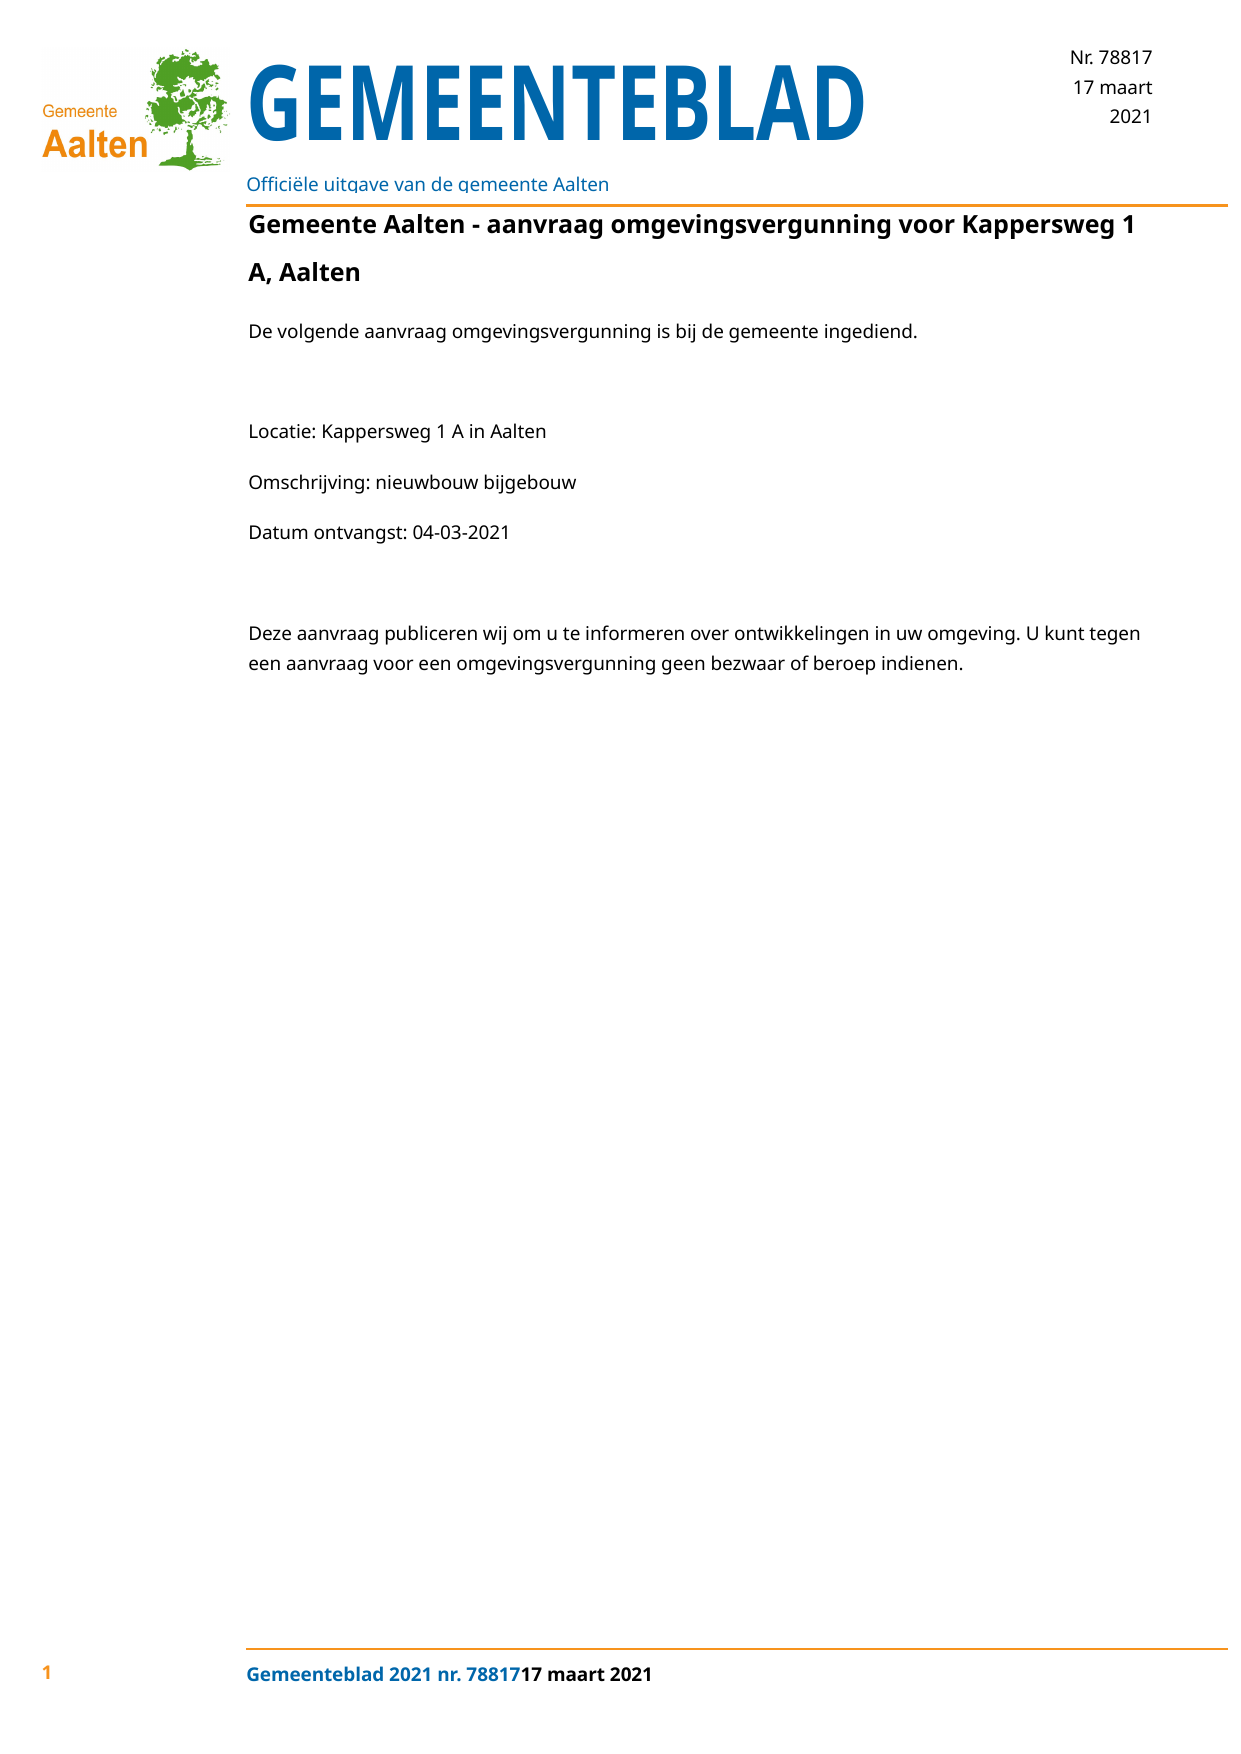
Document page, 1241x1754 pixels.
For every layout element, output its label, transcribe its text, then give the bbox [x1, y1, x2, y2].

text Datum ontvangst: 04-03-2021 [248, 519, 1152, 545]
text Omschrijving: nieuwbouw bijgebouw [248, 469, 1152, 495]
text De volgende aanvraag omgevingsvergunning is bij de gemeente ingediend. [248, 318, 1152, 344]
text Deze aanvraag publiceren wij om u te informeren over ontwikkelingen in uw omgeving. U kunt tegen een aanvraag voor een omgevingsvergunning geen bezwaar of beroep indienen. [248, 620, 1152, 676]
text Locatie: Kappersweg 1 A in Aalten [248, 419, 1152, 444]
picture [41, 47, 231, 172]
text Gemeente Aalten - aanvraag omgevingsvergunning voor Kappersweg 1 A, Aalten [248, 207, 1152, 288]
